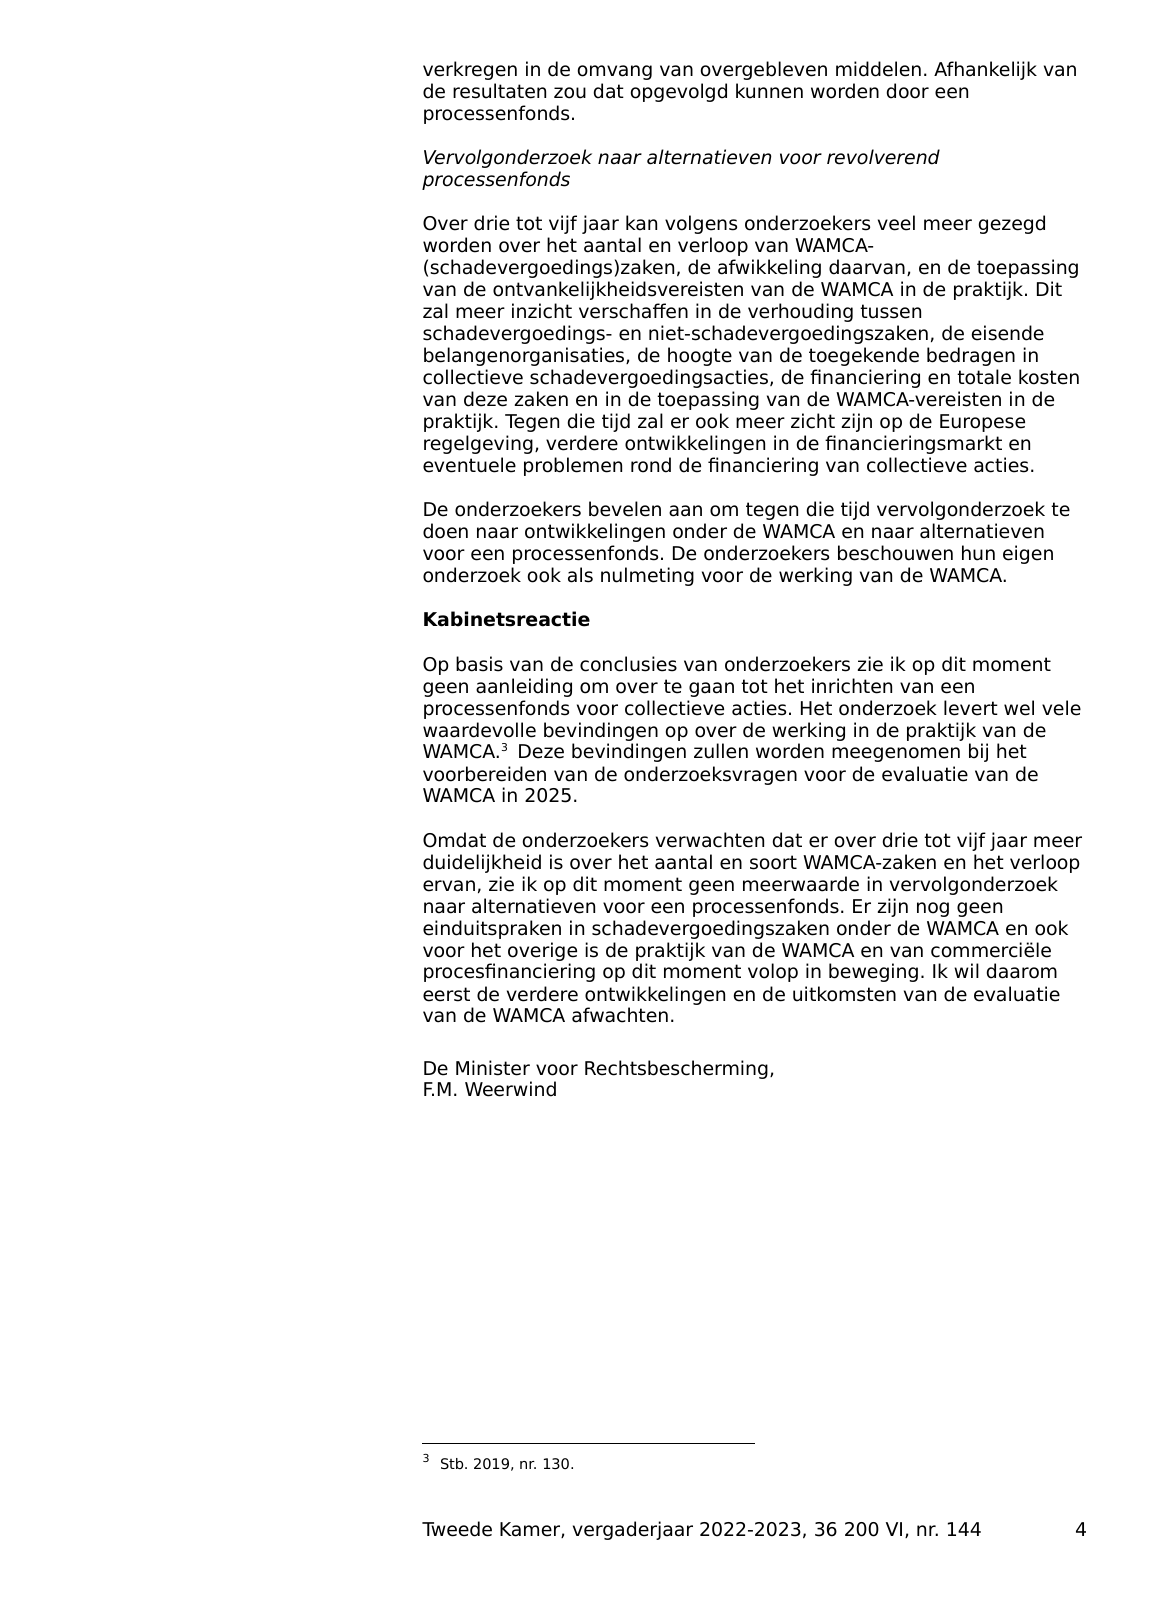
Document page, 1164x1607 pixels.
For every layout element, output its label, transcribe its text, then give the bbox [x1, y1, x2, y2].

text verkregen in de omvang van overgebleven middelen. Afhankelijk van de resultaten zou dat opgevolgd kunnen worden door een processenfonds. [422, 59, 1087, 125]
text De onderzoekers bevelen aan om tegen die tijd vervolgonderzoek te doen naar ontwikkelingen onder de WAMCA en naar alternatieven voor een processenfonds. De onderzoekers beschouwen hun eigen onderzoek ook als nulmeting voor de werking van de WAMCA. [422, 499, 1087, 587]
text De Minister voor Rechtsbescherming, F.M. Weerwind [422, 1057, 1087, 1101]
text Over drie tot vijf jaar kan volgens onderzoekers veel meer gezegd worden over het aantal en verloop van WAMCA-(schadevergoedings)zaken, de afwikkeling daarvan, en de toepassing van de ontvankelijkheidsvereisten van de WAMCA in de praktijk. Dit zal meer inzicht verschaffen in de verhouding tussen schadevergoedings- en niet-schadevergoedingszaken, de eisende belangenorganisaties, de hoogte van de toegekende bedragen in collectieve schadevergoedingsacties, de financiering en totale kosten van deze zaken en in de toepassing van de WAMCA-vereisten in de praktijk. Tegen die tijd zal er ook meer zicht zijn op de Europese regelgeving, verdere ontwikkelingen in de financieringsmarkt en eventuele problemen rond de financiering van collectieve acties. [422, 213, 1087, 477]
subtitle Vervolgonderzoek naar alternatieven voor revolverend processenfonds [422, 147, 1087, 191]
subtitle Kabinetsreactie [422, 609, 1087, 631]
text Op basis van de conclusies van onderzoekers zie ik op dit moment geen aanleiding om over te gaan tot het inrichten van een processenfonds voor collectieve acties. Het onderzoek levert wel vele waardevolle bevindingen op over de werking in de praktijk van de WAMCA. Deze bevindingen zullen worden meegenomen bij het voorbereiden van de onderzoeksvragen voor de evaluatie van de WAMCA in 2025. [422, 653, 1087, 807]
text Omdat de onderzoekers verwachten dat er over drie tot vijf jaar meer duidelijkheid is over het aantal en soort WAMCA-zaken en het verloop ervan, zie ik op dit moment geen meerwaarde in vervolgonderzoek naar alternatieven voor een processenfonds. Er zijn nog geen einduitspraken in schadevergoedingszaken onder de WAMCA en ook voor het overige is de praktijk van de WAMCA en van commerciële procesfinanciering op dit moment volop in beweging. Ik wil daarom eerst de verdere ontwikkelingen en de uitkomsten van de evaluatie van de WAMCA afwachten. [422, 829, 1087, 1027]
text Stb. 2019, nr. 130. [422, 1452, 1087, 1474]
